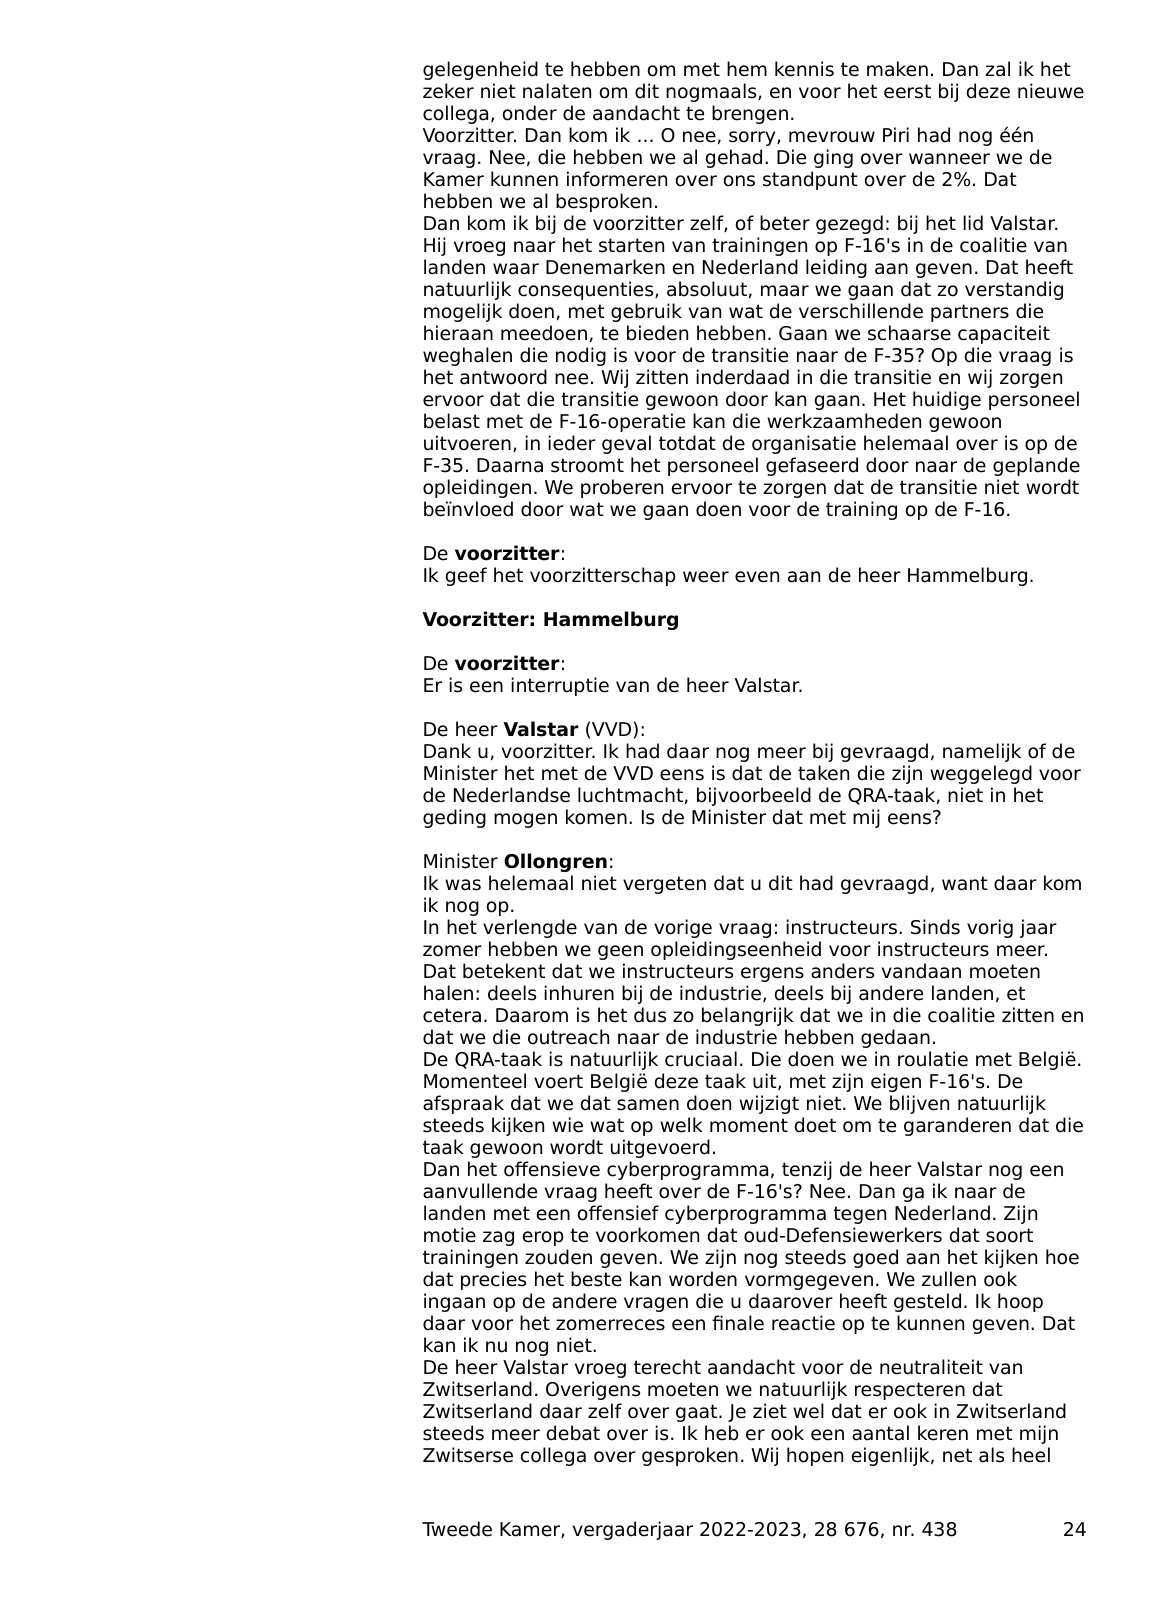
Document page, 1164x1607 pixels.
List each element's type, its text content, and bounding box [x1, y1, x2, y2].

text De QRA-taak is natuurlijk cruciaal. Die doen we in roulatie met België. Momenteel voert België deze taak uit, met zijn eigen F-16's. De afspraak dat we dat samen doen wijzigt niet. We blijven natuurlijk steeds kijken wie wat op welk moment doet om te garanderen dat die taak gewoon wordt uitgevoerd. [422, 1049, 1087, 1159]
text Dan het offensieve cyberprogramma, tenzij de heer Valstar nog een aanvullende vraag heeft over de F-16's? Nee. Dan ga ik naar de landen met een offensief cyberprogramma tegen Nederland. Zijn motie zag erop te voorkomen dat oud-Defensiewerkers dat soort trainingen zouden geven. We zijn nog steeds goed aan het kijken hoe dat precies het beste kan worden vormgegeven. We zullen ook ingaan op de andere vragen die u daarover heeft gesteld. Ik hoop daar voor het zomerreces een finale reactie op te kunnen geven. Dat kan ik nu nog niet. [422, 1159, 1087, 1357]
text Voorzitter. Dan kom ik ... O nee, sorry, mevrouw Piri had nog één vraag. Nee, die hebben we al gehad. Die ging over wanneer we de Kamer kunnen informeren over ons standpunt over de 2%. Dat hebben we al besproken. [422, 125, 1087, 213]
text Dan kom ik bij de voorzitter zelf, of beter gezegd: bij het lid Valstar. Hij vroeg naar het starten van trainingen op F-16's in de coalitie van landen waar Denemarken en Nederland leiding aan geven. Dat heeft natuurlijk consequenties, absoluut, maar we gaan dat zo verstandig mogelijk doen, met gebruik van wat de verschillende partners die hieraan meedoen, te bieden hebben. Gaan we schaarse capaciteit weghalen die nodig is voor de transitie naar de F-35? Op die vraag is het antwoord nee. Wij zitten inderdaad in die transitie en wij zorgen ervoor dat die transitie gewoon door kan gaan. Het huidige personeel belast met de F-16-operatie kan die werkzaamheden gewoon uitvoeren, in ieder geval totdat de organisatie helemaal over is op de F-35. Daarna stroomt het personeel gefaseerd door naar de geplande opleidingen. We proberen ervoor te zorgen dat de transitie niet wordt beïnvloed door wat we gaan doen voor de training op de F-16. [422, 213, 1087, 521]
text De heer Valstar (VVD): [422, 719, 1087, 741]
text Ik geef het voorzitterschap weer even aan de heer Hammelburg. [422, 565, 1087, 587]
text De voorzitter: [422, 543, 1087, 565]
text In het verlengde van de vorige vraag: instructeurs. Sinds vorig jaar zomer hebben we geen opleidingseenheid voor instructeurs meer. Dat betekent dat we instructeurs ergens anders vandaan moeten halen: deels inhuren bij de industrie, deels bij andere landen, et cetera. Daarom is het dus zo belangrijk dat we in die coalitie zitten en dat we die outreach naar de industrie hebben gedaan. [422, 917, 1087, 1049]
text Minister Ollongren: [422, 851, 1087, 873]
subtitle Voorzitter: Hammelburg [422, 609, 1087, 631]
text Ik was helemaal niet vergeten dat u dit had gevraagd, want daar kom ik nog op. [422, 873, 1087, 917]
text Er is een interruptie van de heer Valstar. [422, 675, 1087, 697]
text De heer Valstar vroeg terecht aandacht voor de neutraliteit van Zwitserland. Overigens moeten we natuurlijk respecteren dat Zwitserland daar zelf over gaat. Je ziet wel dat er ook in Zwitserland steeds meer debat over is. Ik heb er ook een aantal keren met mijn Zwitserse collega over gesproken. Wij hopen eigenlijk, net als heel [422, 1357, 1087, 1467]
text gelegenheid te hebben om met hem kennis te maken. Dan zal ik het zeker niet nalaten om dit nogmaals, en voor het eerst bij deze nieuwe collega, onder de aandacht te brengen. [422, 59, 1087, 125]
text De voorzitter: [422, 653, 1087, 675]
text Dank u, voorzitter. Ik had daar nog meer bij gevraagd, namelijk of de Minister het met de VVD eens is dat de taken die zijn weggelegd voor de Nederlandse luchtmacht, bijvoorbeeld de QRA-taak, niet in het geding mogen komen. Is de Minister dat met mij eens? [422, 741, 1087, 829]
